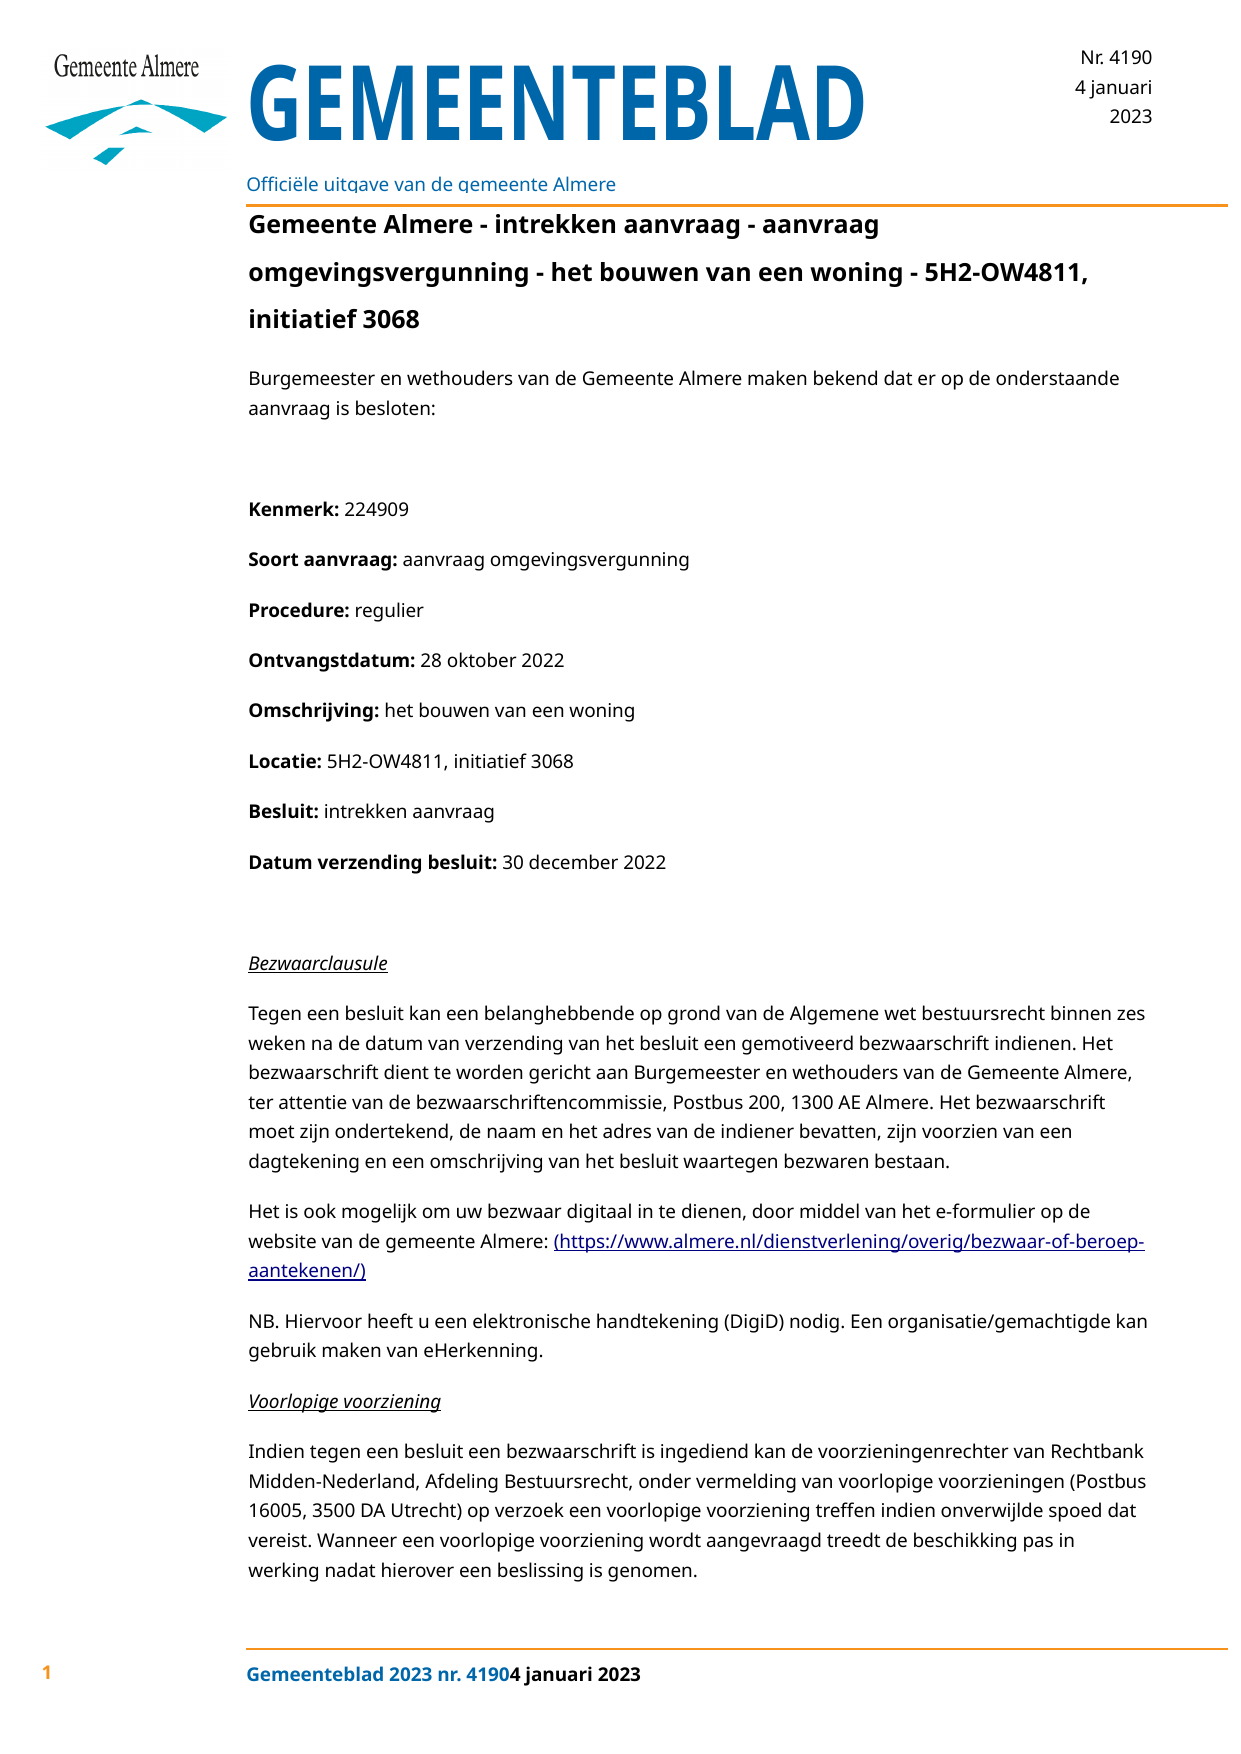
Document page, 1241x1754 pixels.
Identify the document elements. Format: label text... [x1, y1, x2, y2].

picture [41, 47, 231, 172]
text Soort aanvraag: aanvraag omgevingsvergunning [248, 546, 1152, 572]
text Burgemeester en wethouders van de Gemeente Almere maken bekend dat er op de onderstaande aanvraag is besloten: [248, 366, 1152, 421]
text Locatie: 5H2-OW4811, initiatief 3068 [248, 748, 1152, 774]
text Procedure: regulier [248, 597, 1152, 622]
text NB. Hiervoor heeft u een elektronische handtekening (DigiD) nodig. Een organisatie/gemachtigde kan gebruik maken van eHerkenning. [248, 1308, 1152, 1363]
text Omschrijving: het bouwen van een woning [248, 698, 1152, 723]
text Ontvangstdatum: 28 oktober 2022 [248, 647, 1152, 673]
text Besluit: intrekken aanvraag [248, 798, 1152, 824]
text Bezwaarclausule [248, 950, 1152, 975]
text Datum verzending besluit: 30 december 2022 [248, 849, 1152, 874]
text Tegen een besluit kan een belanghebbende op grond van de Algemene wet bestuursrecht binnen zes weken na de datum van verzending van het besluit een gemotiveerd bezwaarschrift indienen. Het bezwaarschrift dient te worden gericht aan Burgemeester en wethouders van de Gemeente Almere, ter attentie van de bezwaarschriftencommissie, Postbus 200, 1300 AE Almere. Het bezwaarschrift moet zijn ondertekend, de naam en het adres van de indiener bevatten, zijn voorzien van een dagtekening en een omschrijving van het besluit waartegen bezwaren bestaan. [248, 1000, 1152, 1174]
text Voorlopige voorziening [248, 1388, 1152, 1414]
text Het is ook mogelijk om uw bezwaar digitaal in te dienen, door middel van het e-formulier op de website van de gemeente Almere: (https://www.almere.nl/dienstverlening/overig/bezwaar-of-beroep-aantekenen/) [248, 1198, 1152, 1283]
text Gemeente Almere - intrekken aanvraag - aanvraag omgevingsvergunning - het bouwen van een woning - 5H2-OW4811, initiatief 3068 [248, 207, 1152, 336]
text Indien tegen een besluit een bezwaarschrift is ingediend kan de voorzieningenrechter van Rechtbank Midden-Nederland, Afdeling Bestuursrecht, onder vermelding van voorlopige voorzieningen (Postbus 16005, 3500 DA Utrecht) op verzoek een voorlopige voorziening treffen indien onverwijlde spoed dat vereist. Wanneer een voorlopige voorziening wordt aangevraagd treedt de beschikking pas in werking nadat hierover een beslissing is genomen. [248, 1438, 1152, 1582]
text Kenmerk: 224909 [248, 496, 1152, 522]
